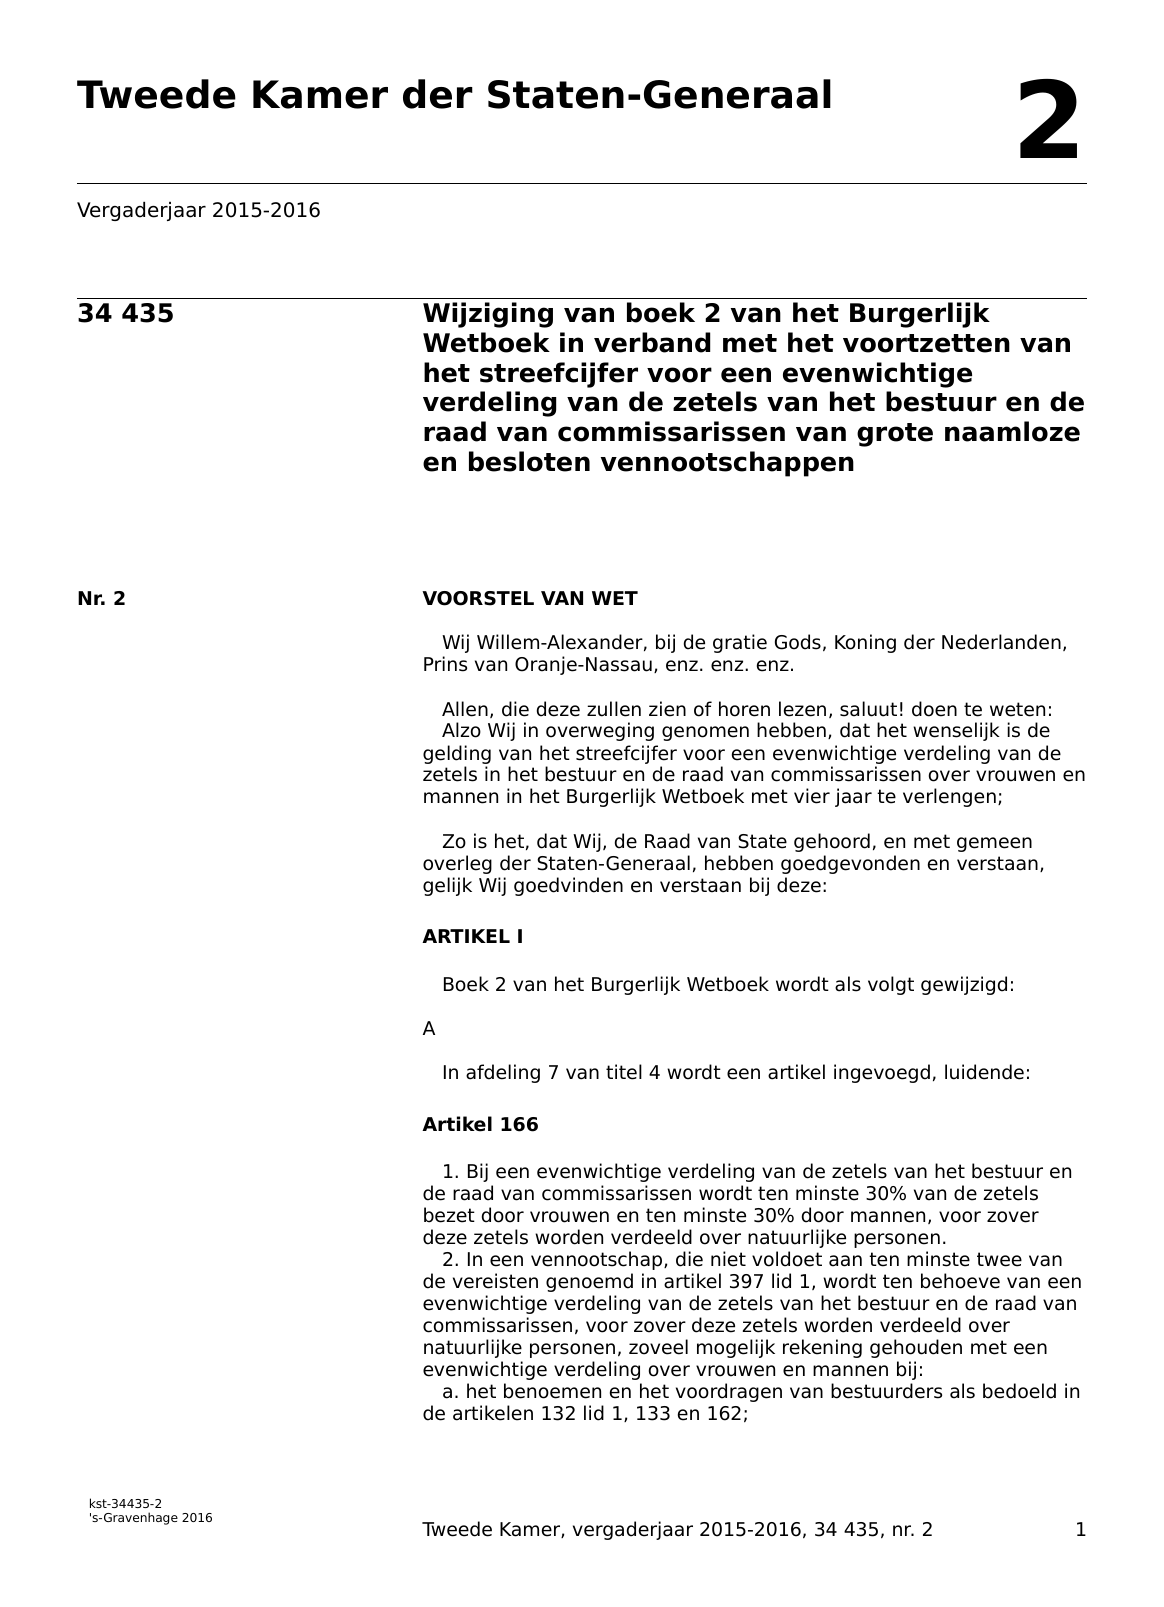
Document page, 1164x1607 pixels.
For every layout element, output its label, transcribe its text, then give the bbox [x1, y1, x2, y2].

text a. het benoemen en het voordragen van bestuurders als bedoeld in de artikelen 132 lid 1, 133 en 162; [422, 1381, 1087, 1424]
subtitle Nr. 2 VOORSTEL VAN WET [77, 588, 1087, 610]
text 1. Bij een evenwichtige verdeling van de zetels van het bestuur en de raad van commissarissen wordt ten minste 30% van de zetels bezet door vrouwen en ten minste 30% door mannen, voor zover deze zetels worden verdeeld over natuurlijke personen. [422, 1161, 1087, 1249]
text kst-34435-2 [88, 1497, 323, 1511]
table_header 2 [886, 59, 1087, 183]
table_header Tweede Kamer der Staten-Generaal [77, 59, 886, 183]
text Alzo Wij in overweging genomen hebben, dat het wenselijk is de gelding van het streefcijfer voor een evenwichtige verdeling van de zetels in het bestuur en de raad van commissarissen over vrouwen en mannen in het Burgerlijk Wetboek met vier jaar te verlengen; [422, 720, 1087, 808]
text Boek 2 van het Burgerlijk Wetboek wordt als volgt gewijzigd: [422, 973, 1087, 995]
subtitle 34 435 Wijziging van boek 2 van het Burgerlijk Wetboek in verband met het voortzetten van het streefcijfer voor een evenwichtige verdeling van de zetels van het bestuur en de raad van commissarissen van grote naamloze en besloten vennootschappen [77, 299, 1087, 477]
text Wij Willem-Alexander, bij de gratie Gods, Koning der Nederlanden, Prins van Oranje-Nassau, enz. enz. enz. [422, 632, 1087, 676]
text 's-Gravenhage 2016 [88, 1511, 323, 1525]
text 2. In een vennootschap, die niet voldoet aan ten minste twee van de vereisten genoemd in artikel 397 lid 1, wordt ten behoeve van een evenwichtige verdeling van de zetels van het bestuur en de raad van commissarissen, voor zover deze zetels worden verdeeld over natuurlijke personen, zoveel mogelijk rekening gehouden met een evenwichtige verdeling over vrouwen en mannen bij: [422, 1249, 1087, 1381]
subtitle ARTIKEL I [422, 926, 1087, 948]
subtitle Artikel 166 [422, 1114, 1087, 1136]
text Allen, die deze zullen zien of horen lezen, saluut! doen te weten: [422, 698, 1087, 720]
text In afdeling 7 van titel 4 wordt een artikel ingevoegd, luidende: [422, 1062, 1087, 1084]
text Zo is het, dat Wij, de Raad van State gehoord, en met gemeen overleg der Staten-Generaal, hebben goedgevonden en verstaan, gelijk Wij goedvinden en verstaan bij deze: [422, 831, 1087, 896]
table_cell Vergaderjaar 2015-2016 [77, 184, 1087, 298]
text A [422, 1018, 1087, 1039]
